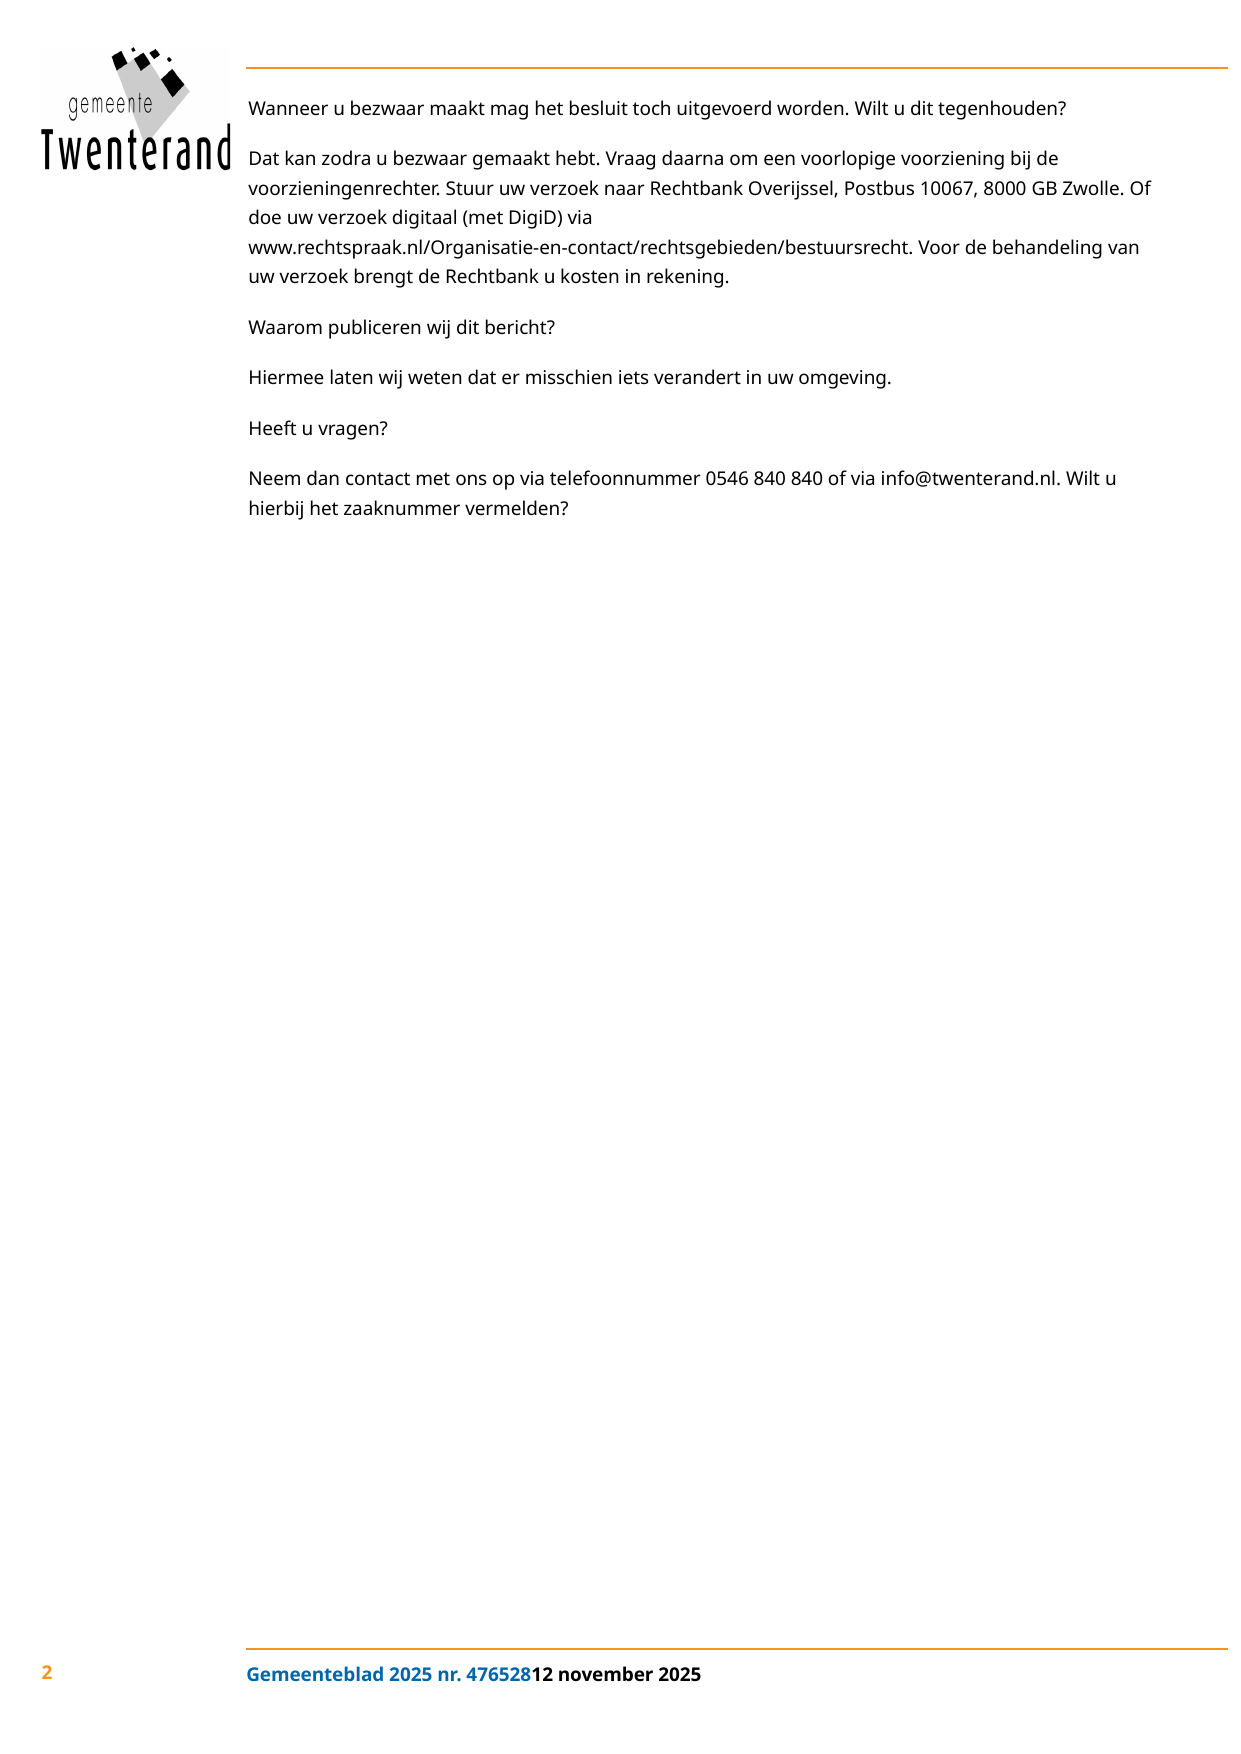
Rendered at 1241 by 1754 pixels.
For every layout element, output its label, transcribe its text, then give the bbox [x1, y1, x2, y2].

text Heeft u vragen? [248, 415, 1152, 441]
text Neem dan contact met ons op via telefoonnummer 0546 840 840 of via info@twenterand.nl. Wilt u hierbij het zaaknummer vermelden? [248, 465, 1152, 521]
text Wanneer u bezwaar maakt mag het besluit toch uitgevoerd worden. Wilt u dit tegenhouden? [248, 95, 1152, 121]
picture [41, 47, 231, 172]
text Waarom publiceren wij dit bericht? [248, 314, 1152, 340]
text Dat kan zodra u bezwaar gemaakt hebt. Vraag daarna om een voorlopige voorziening bij de voorzieningenrechter. Stuur uw verzoek naar Rechtbank Overijssel, Postbus 10067, 8000 GB Zwolle. Of doe uw verzoek digitaal (met DigiD) via www.rechtspraak.nl/Organisatie-en-contact/rechtsgebieden/bestuursrecht. Voor de behandeling van uw verzoek brengt de Rechtbank u kosten in rekening. [248, 145, 1152, 289]
text Hiermee laten wij weten dat er misschien iets verandert in uw omgeving. [248, 364, 1152, 390]
